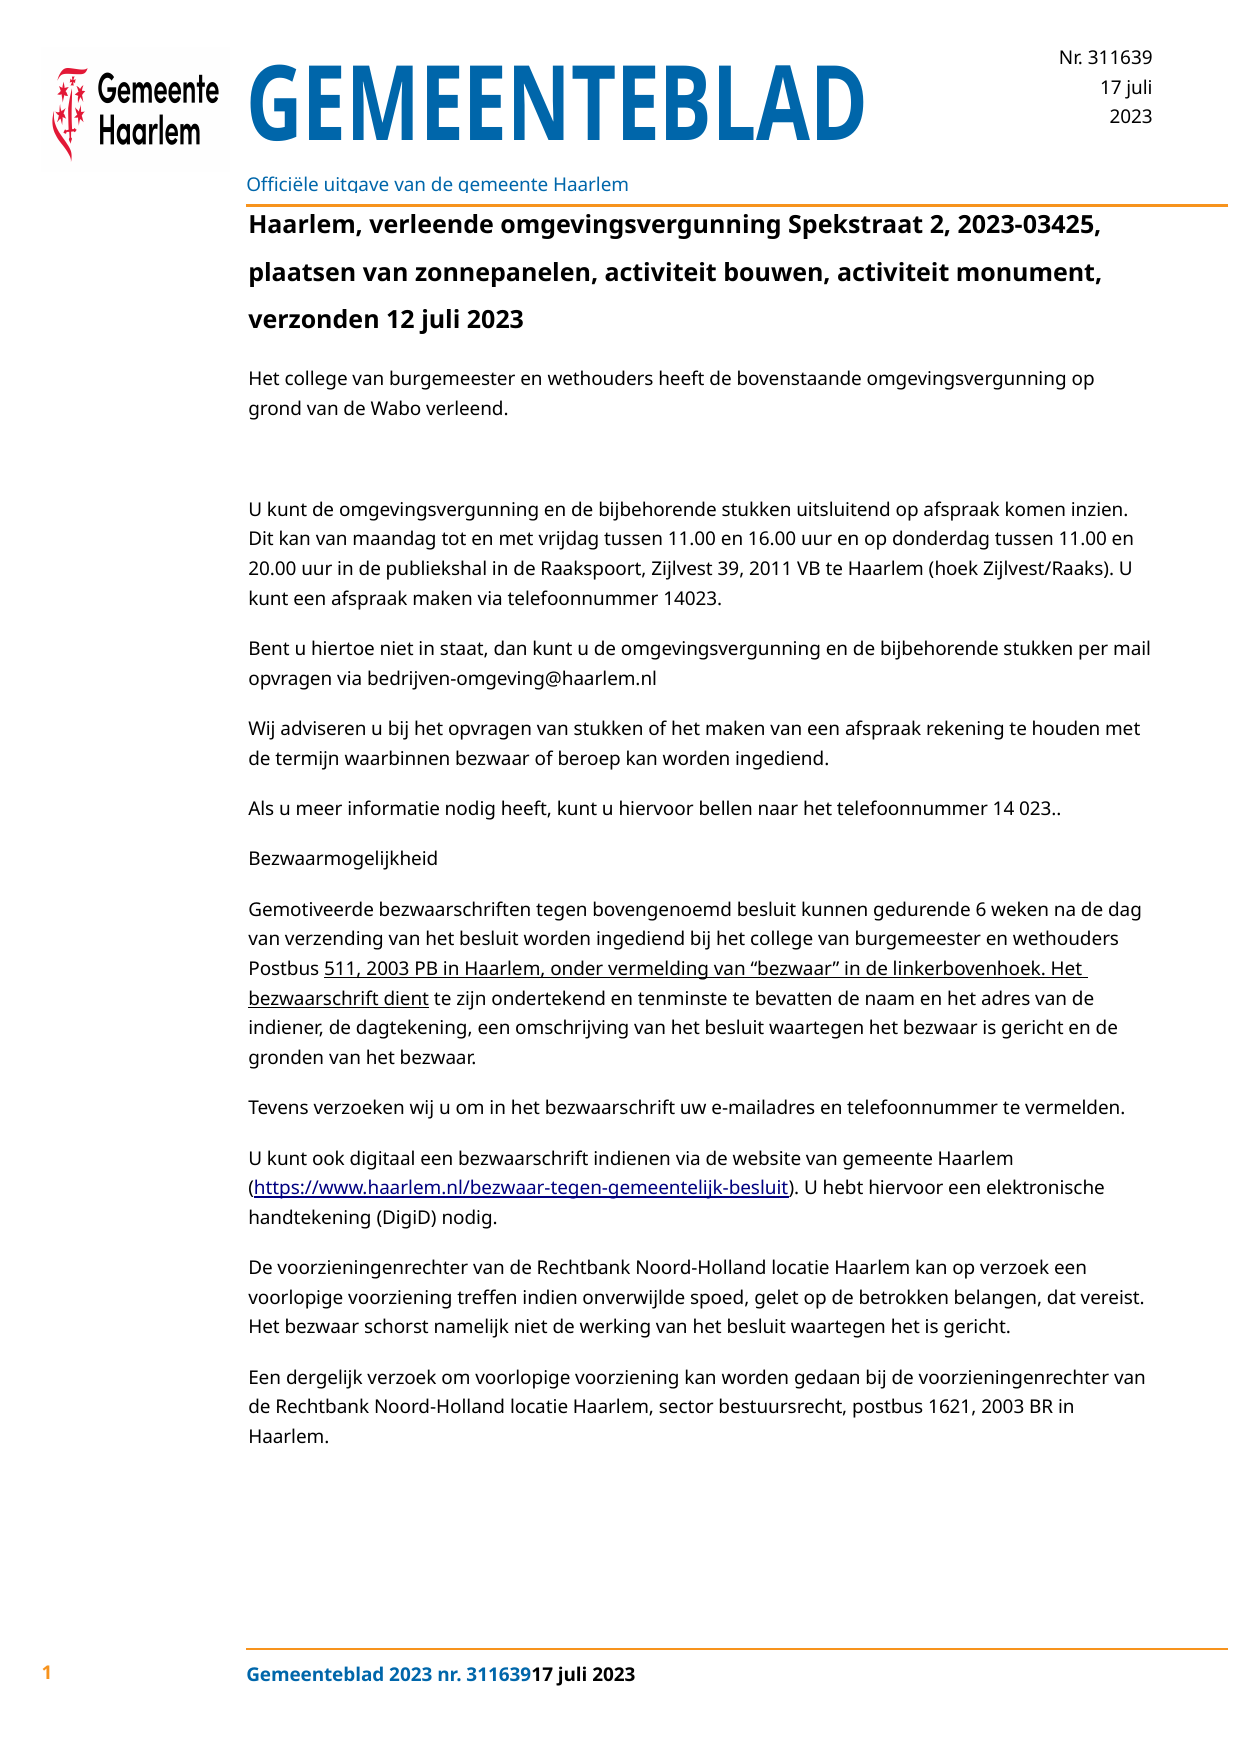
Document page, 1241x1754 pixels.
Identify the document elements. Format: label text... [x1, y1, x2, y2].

text Haarlem, verleende omgevingsvergunning Spekstraat 2, 2023-03425, plaatsen van zonnepanelen, activiteit bouwen, activiteit monument, verzonden 12 juli 2023 [248, 207, 1152, 336]
text Bent u hiertoe niet in staat, dan kunt u de omgevingsvergunning en de bijbehorende stukken per mail opvragen via bedrijven-omgeving@haarlem.nl [248, 635, 1152, 690]
picture [41, 47, 231, 172]
text Het college van burgemeester en wethouders heeft de bovenstaande omgevingsvergunning op grond van de Wabo verleend. [248, 366, 1152, 421]
text Tevens verzoeken wij u om in het bezwaarschrift uw e-mailadres en telefoonnummer te vermelden. [248, 1094, 1152, 1120]
text U kunt ook digitaal een bezwaarschrift indienen via de website van gemeente Haarlem (https://www.haarlem.nl/bezwaar-tegen-gemeentelijk-besluit). U hebt hiervoor een elektronische handtekening (DigiD) nodig. [248, 1145, 1152, 1229]
text Als u meer informatie nodig heeft, kunt u hiervoor bellen naar het telefoonnummer 14 023.. [248, 795, 1152, 821]
text Bezwaarmogelijkheid [248, 846, 1152, 871]
text De voorzieningenrechter van de Rechtbank Noord-Holland locatie Haarlem kan op verzoek een voorlopige voorziening treffen indien onverwijlde spoed, gelet op de betrokken belangen, dat vereist. Het bezwaar schorst namelijk niet de werking van het besluit waartegen het is gericht. [248, 1254, 1152, 1339]
text Wij adviseren u bij het opvragen van stukken of het maken van een afspraak rekening te houden met de termijn waarbinnen bezwaar of beroep kan worden ingediend. [248, 715, 1152, 770]
text Gemotiveerde bezwaarschriften tegen bovengenoemd besluit kunnen gedurende 6 weken na de dag van verzending van het besluit worden ingediend bij het college van burgemeester en wethouders Postbus 511, 2003 PB in Haarlem, onder vermelding van “bezwaar” in de linkerbovenhoek. Het bezwaarschrift dient te zijn ondertekend en tenminste te bevatten de naam en het adres van de indiener, de dagtekening, een omschrijving van het besluit waartegen het bezwaar is gericht en de gronden van het bezwaar. [248, 896, 1152, 1069]
text Een dergelijk verzoek om voorlopige voorziening kan worden gedaan bij de voorzieningenrechter van de Rechtbank Noord-Holland locatie Haarlem, sector bestuursrecht, postbus 1621, 2003 BR in Haarlem. [248, 1364, 1152, 1449]
text U kunt de omgevingsvergunning en de bijbehorende stukken uitsluitend op afspraak komen inzien. Dit kan van maandag tot en met vrijdag tussen 11.00 en 16.00 uur en op donderdag tussen 11.00 en 20.00 uur in de publiekshal in de Raakspoort, Zijlvest 39, 2011 VB te Haarlem (hoek Zijlvest/Raaks). U kunt een afspraak maken via telefoonnummer 14023. [248, 496, 1152, 610]
